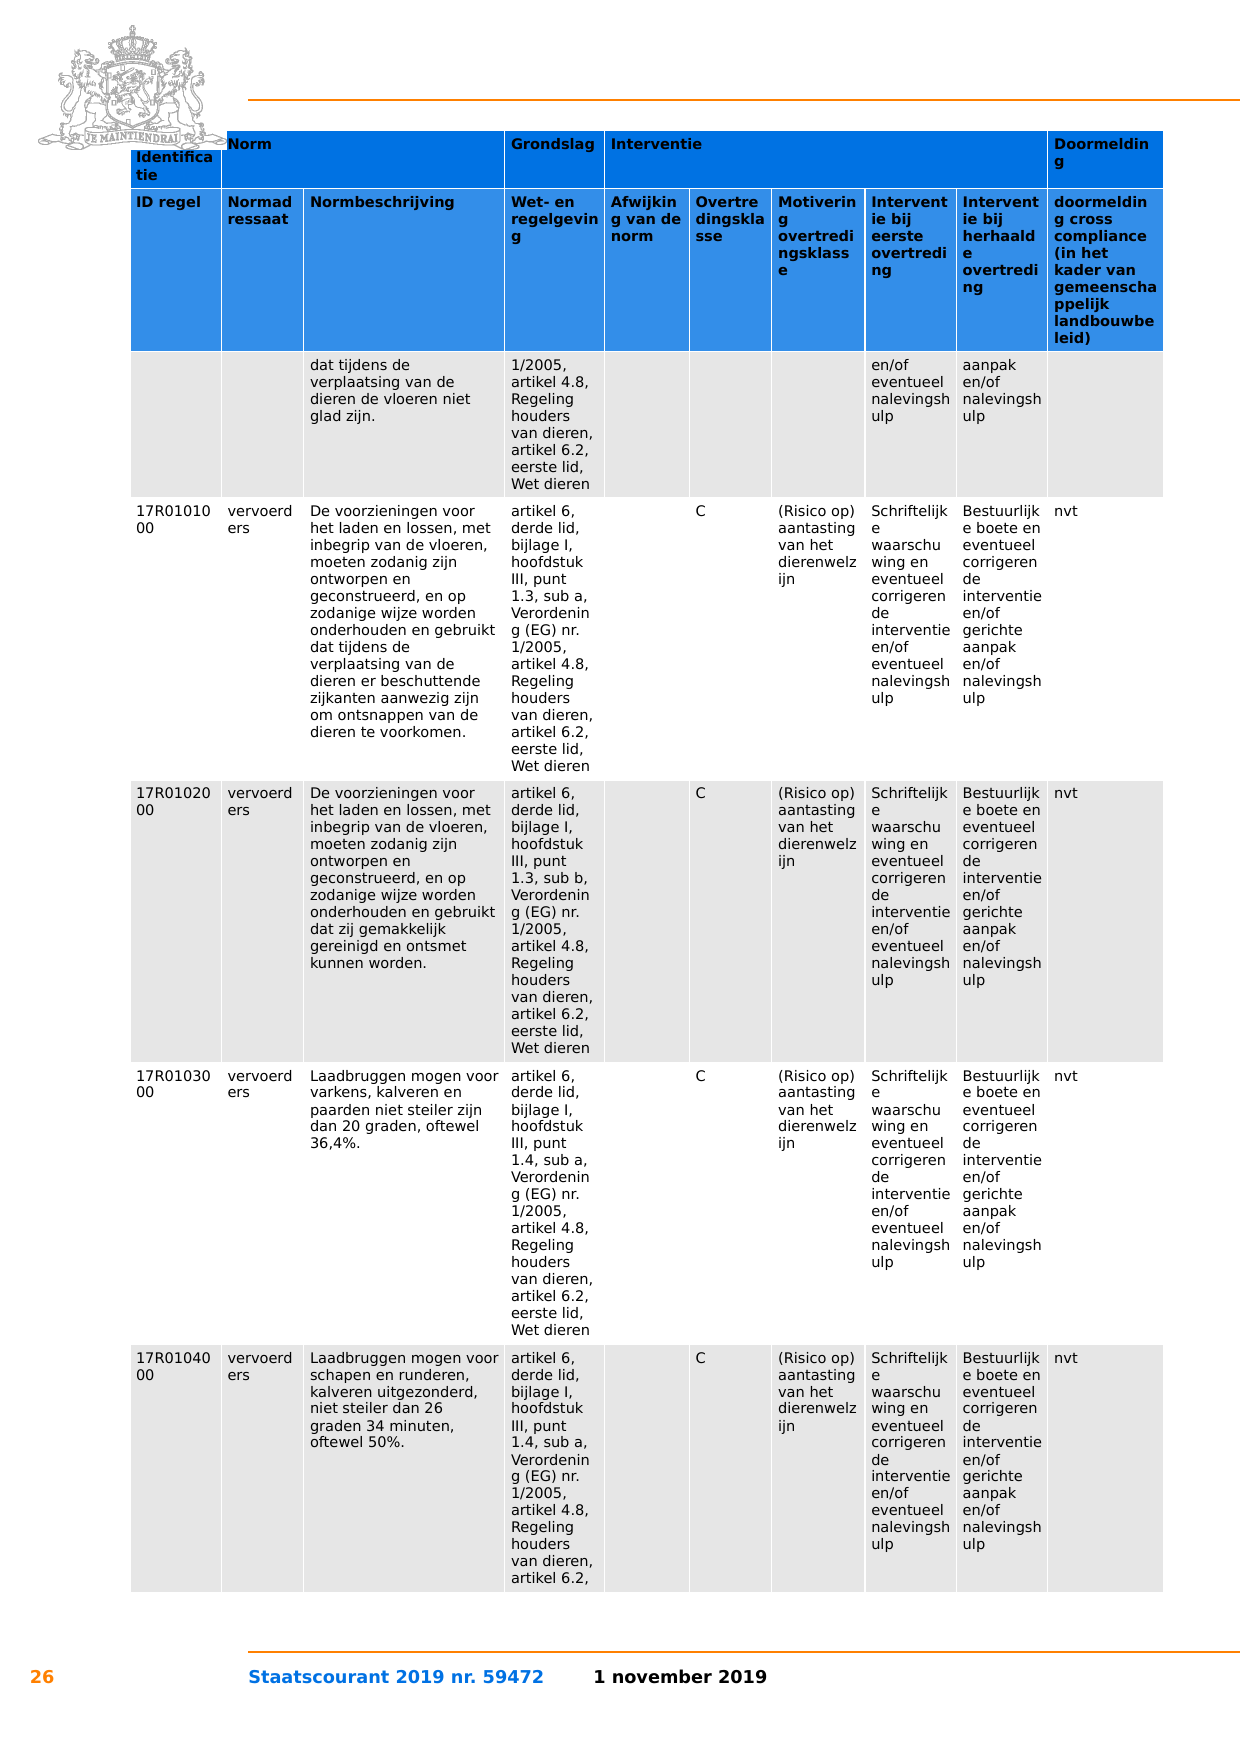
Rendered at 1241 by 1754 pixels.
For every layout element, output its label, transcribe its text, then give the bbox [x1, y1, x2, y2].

table_cell nvt [1048, 499, 1163, 779]
table_cell De voorzieningen voor het laden en lossen, met inbegrip van de vloeren, moeten zodanig zijn ontworpen en geconstrueerd, en op zodanige wijze worden onderhouden en gebruikt dat zij gemakkelijk gereinigd en ontsmet kunnen worden. [304, 781, 504, 1062]
table_cell nvt [1048, 1063, 1163, 1344]
table_cell Schriftelijke waarschuwing en eventueel corrigerende interventie en/of eventueel nalevingshulp [866, 1063, 956, 1344]
table_cell C [690, 781, 771, 1062]
table_cell doormelding cross compliance (in het kader van gemeenschappelijk landbouwbeleid) [1048, 189, 1163, 351]
table_cell (Risico op) aantasting van het dierenwelzijn [772, 499, 864, 779]
table_header Doormelding [1048, 131, 1163, 188]
table_cell [131, 352, 221, 497]
table_cell [605, 352, 689, 497]
table_cell Bestuurlijke boete en eventueel corrigerende interventie en/of gerichte aanpak en/of nalevingshulp [957, 1063, 1047, 1344]
table_cell Interventie bij herhaalde overtreding [957, 189, 1047, 351]
table_cell artikel 6, derde lid, bijlage I, hoofdstuk III, punt 1.4, sub a, Verordening (EG) nr. 1/2005, artikel 4.8, Regeling houders van dieren, artikel 6.2, eerste lid, Wet dieren [505, 1063, 604, 1344]
table_cell Normbeschrijving [304, 189, 504, 351]
table_cell aanpak en/of nalevingshulp [957, 352, 1047, 497]
table_cell Normadressaat [222, 189, 303, 351]
table_cell 17R0101000 [131, 499, 221, 779]
table_cell nvt [1048, 1345, 1163, 1592]
table_cell (Risico op) aantasting van het dierenwelzijn [772, 781, 864, 1062]
table_cell 17R0104000 [131, 1345, 221, 1592]
table_cell vervoerders [222, 781, 303, 1062]
table_cell dat tijdens de verplaatsing van de dieren de vloeren niet glad zijn. [304, 352, 504, 497]
table_cell (Risico op) aantasting van het dierenwelzijn [772, 1345, 864, 1592]
table_cell Schriftelijke waarschuwing en eventueel corrigerende interventie en/of eventueel nalevingshulp [866, 499, 956, 779]
picture [38, 25, 227, 150]
table_cell nvt [1048, 781, 1163, 1062]
table_cell Wet- en regelgeving [505, 189, 604, 351]
table_cell [772, 352, 864, 497]
table_cell [605, 1063, 689, 1344]
table_cell [222, 352, 303, 497]
table_cell Laadbruggen mogen voor schapen en runderen, kalveren uitgezonderd, niet steiler dan 26 graden 34 minuten, oftewel 50%. [304, 1345, 504, 1592]
table_cell Schriftelijke waarschuwing en eventueel corrigerende interventie en/of eventueel nalevingshulp [866, 1345, 956, 1592]
table_cell ID regel [131, 189, 221, 351]
table_cell Laadbruggen mogen voor varkens, kalveren en paarden niet steiler zijn dan 20 graden, oftewel 36,4%. [304, 1063, 504, 1344]
table_cell vervoerders [222, 499, 303, 779]
table_header Interventie [605, 131, 1047, 188]
table_cell Schriftelijke waarschuwing en eventueel corrigerende interventie en/of eventueel nalevingshulp [866, 781, 956, 1062]
table_cell artikel 6, derde lid, bijlage I, hoofdstuk III, punt 1.3, sub a, Verordening (EG) nr. 1/2005, artikel 4.8, Regeling houders van dieren, artikel 6.2, eerste lid, Wet dieren [505, 499, 604, 779]
table_header Grondslag [505, 131, 604, 188]
table_cell artikel 6, derde lid, bijlage I, hoofdstuk III, punt 1.3, sub b, Verordening (EG) nr. 1/2005, artikel 4.8, Regeling houders van dieren, artikel 6.2, eerste lid, Wet dieren [505, 781, 604, 1062]
table_header Norm [222, 131, 504, 188]
table_cell [605, 1345, 689, 1592]
table_cell 17R0103000 [131, 1063, 221, 1344]
table_cell C [690, 1063, 771, 1344]
table_header Identificatie [131, 150, 221, 188]
table_cell C [690, 1345, 771, 1592]
table_cell [690, 352, 771, 497]
table_cell 17R0102000 [131, 781, 221, 1062]
table_cell [1048, 352, 1163, 497]
table_cell Overtredingsklasse [690, 189, 771, 351]
table_cell Bestuurlijke boete en eventueel corrigerende interventie en/of gerichte aanpak en/of nalevingshulp [957, 1345, 1047, 1592]
table_cell 1/2005, artikel 4.8, Regeling houders van dieren, artikel 6.2, eerste lid, Wet dieren [505, 352, 604, 497]
table_cell artikel 6, derde lid, bijlage I, hoofdstuk III, punt 1.4, sub a, Verordening (EG) nr. 1/2005, artikel 4.8, Regeling houders van dieren, artikel 6.2, [505, 1345, 604, 1592]
table_cell Interventie bij eerste overtreding [866, 189, 956, 351]
table_cell De voorzieningen voor het laden en lossen, met inbegrip van de vloeren, moeten zodanig zijn ontworpen en geconstrueerd, en op zodanige wijze worden onderhouden en gebruikt dat tijdens de verplaatsing van de dieren er beschuttende zijkanten aanwezig zijn om ontsnappen van de dieren te voorkomen. [304, 499, 504, 779]
table_cell Afwijking van de norm [605, 189, 689, 351]
table_cell vervoerders [222, 1063, 303, 1344]
table_cell Motivering overtredingsklasse [772, 189, 864, 351]
table_cell C [690, 499, 771, 779]
table_cell Bestuurlijke boete en eventueel corrigerende interventie en/of gerichte aanpak en/of nalevingshulp [957, 781, 1047, 1062]
table_cell Bestuurlijke boete en eventueel corrigerende interventie en/of gerichte aanpak en/of nalevingshulp [957, 499, 1047, 779]
table_cell [605, 499, 689, 779]
table_cell vervoerders [222, 1345, 303, 1592]
table_cell en/of eventueel nalevingshulp [866, 352, 956, 497]
table_cell [605, 781, 689, 1062]
table_cell (Risico op) aantasting van het dierenwelzijn [772, 1063, 864, 1344]
